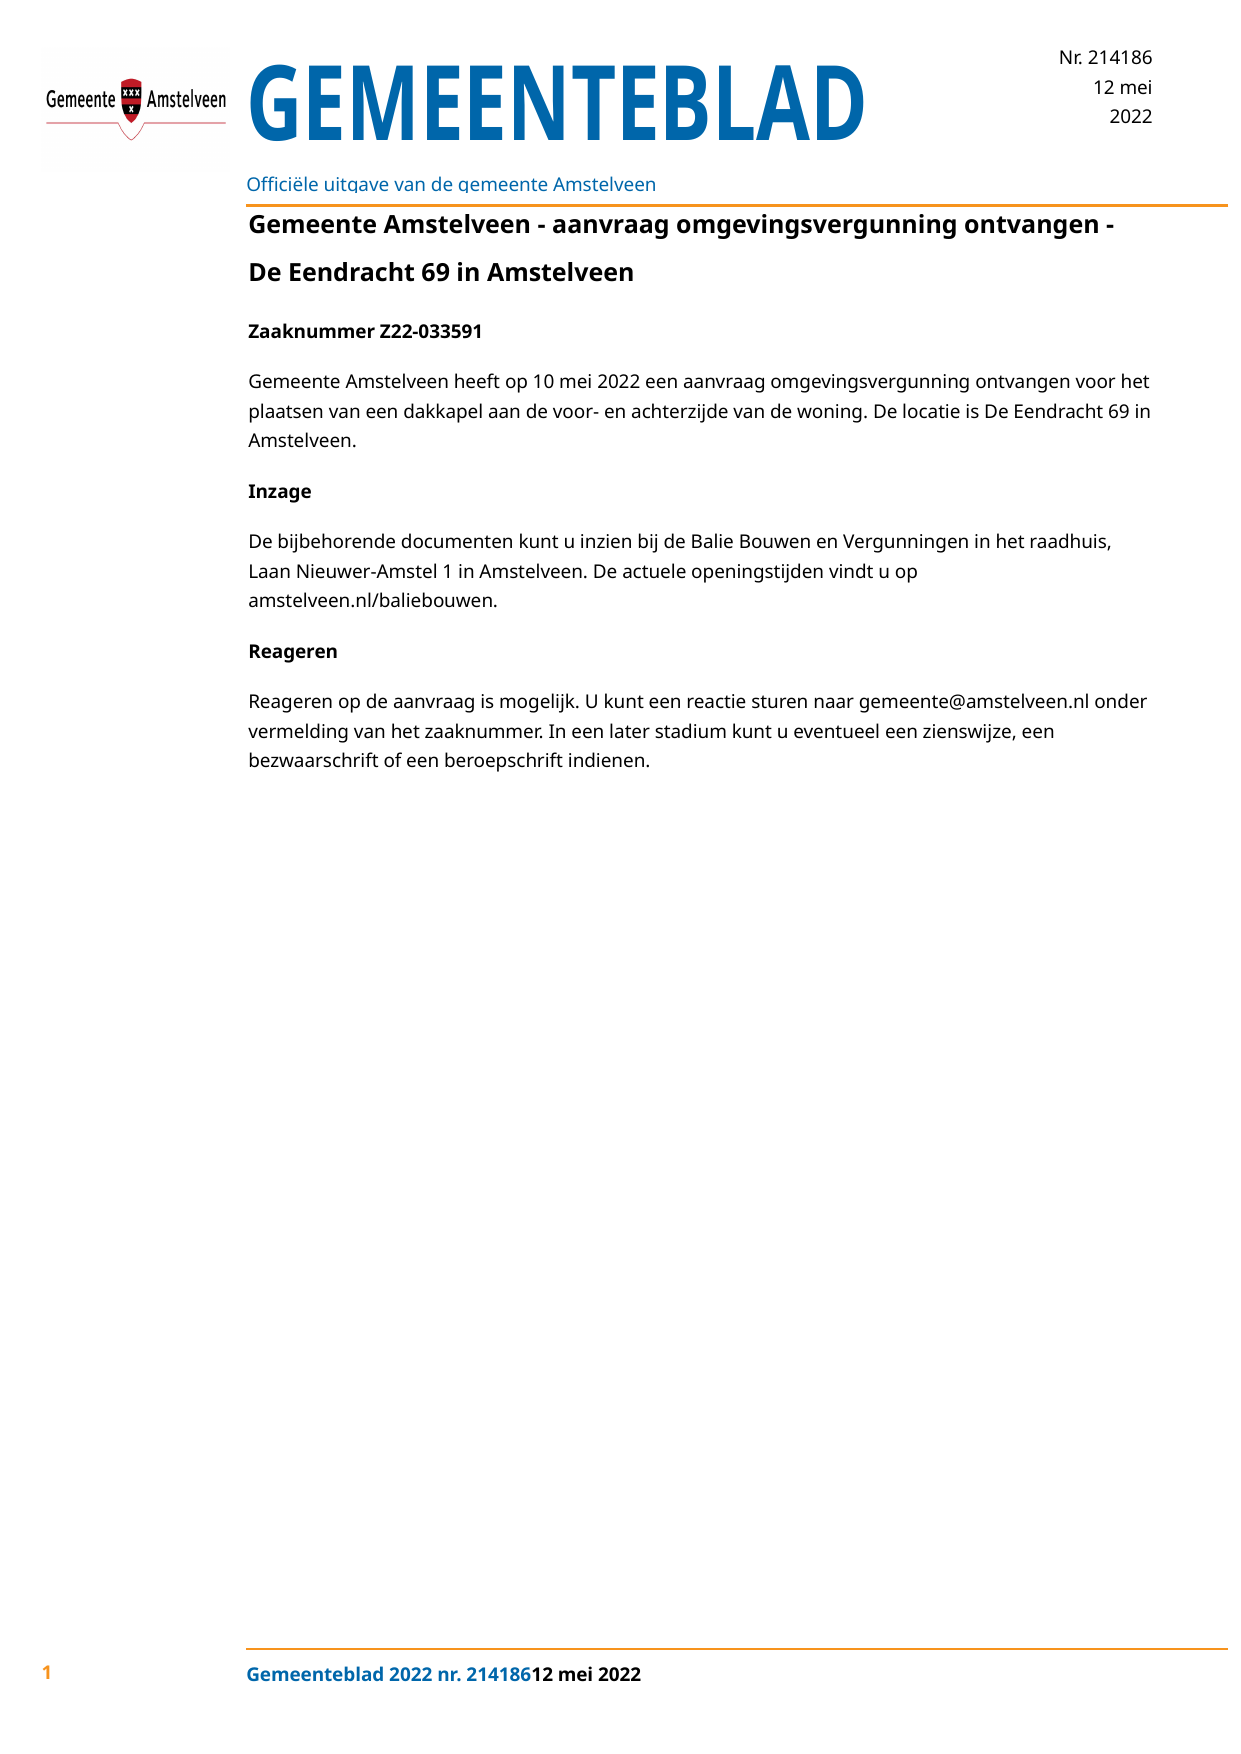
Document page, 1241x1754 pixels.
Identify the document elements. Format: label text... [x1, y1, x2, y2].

text Gemeente Amstelveen heeft op 10 mei 2022 een aanvraag omgevingsvergunning ontvangen voor het plaatsen van een dakkapel aan de voor- en achterzijde van de woning. De locatie is De Eendracht 69 in Amstelveen. [248, 368, 1152, 453]
text De bijbehorende documenten kunt u inzien bij de Balie Bouwen en Vergunningen in het raadhuis, Laan Nieuwer-Amstel 1 in Amstelveen. De actuele openingstijden vindt u op amstelveen.nl/baliebouwen. [248, 528, 1152, 613]
text Reageren op de aanvraag is mogelijk. U kunt een reactie sturen naar gemeente@amstelveen.nl onder vermelding van het zaaknummer. In een later stadium kunt u eventueel een zienswijze, een bezwaarschrift of een beroepschrift indienen. [248, 688, 1152, 773]
text Inzage [248, 478, 1152, 504]
picture [41, 47, 231, 172]
text Zaaknummer Z22-033591 [248, 318, 1152, 344]
text Reageren [248, 638, 1152, 664]
text Gemeente Amstelveen - aanvraag omgevingsvergunning ontvangen - De Eendracht 69 in Amstelveen [248, 207, 1152, 288]
